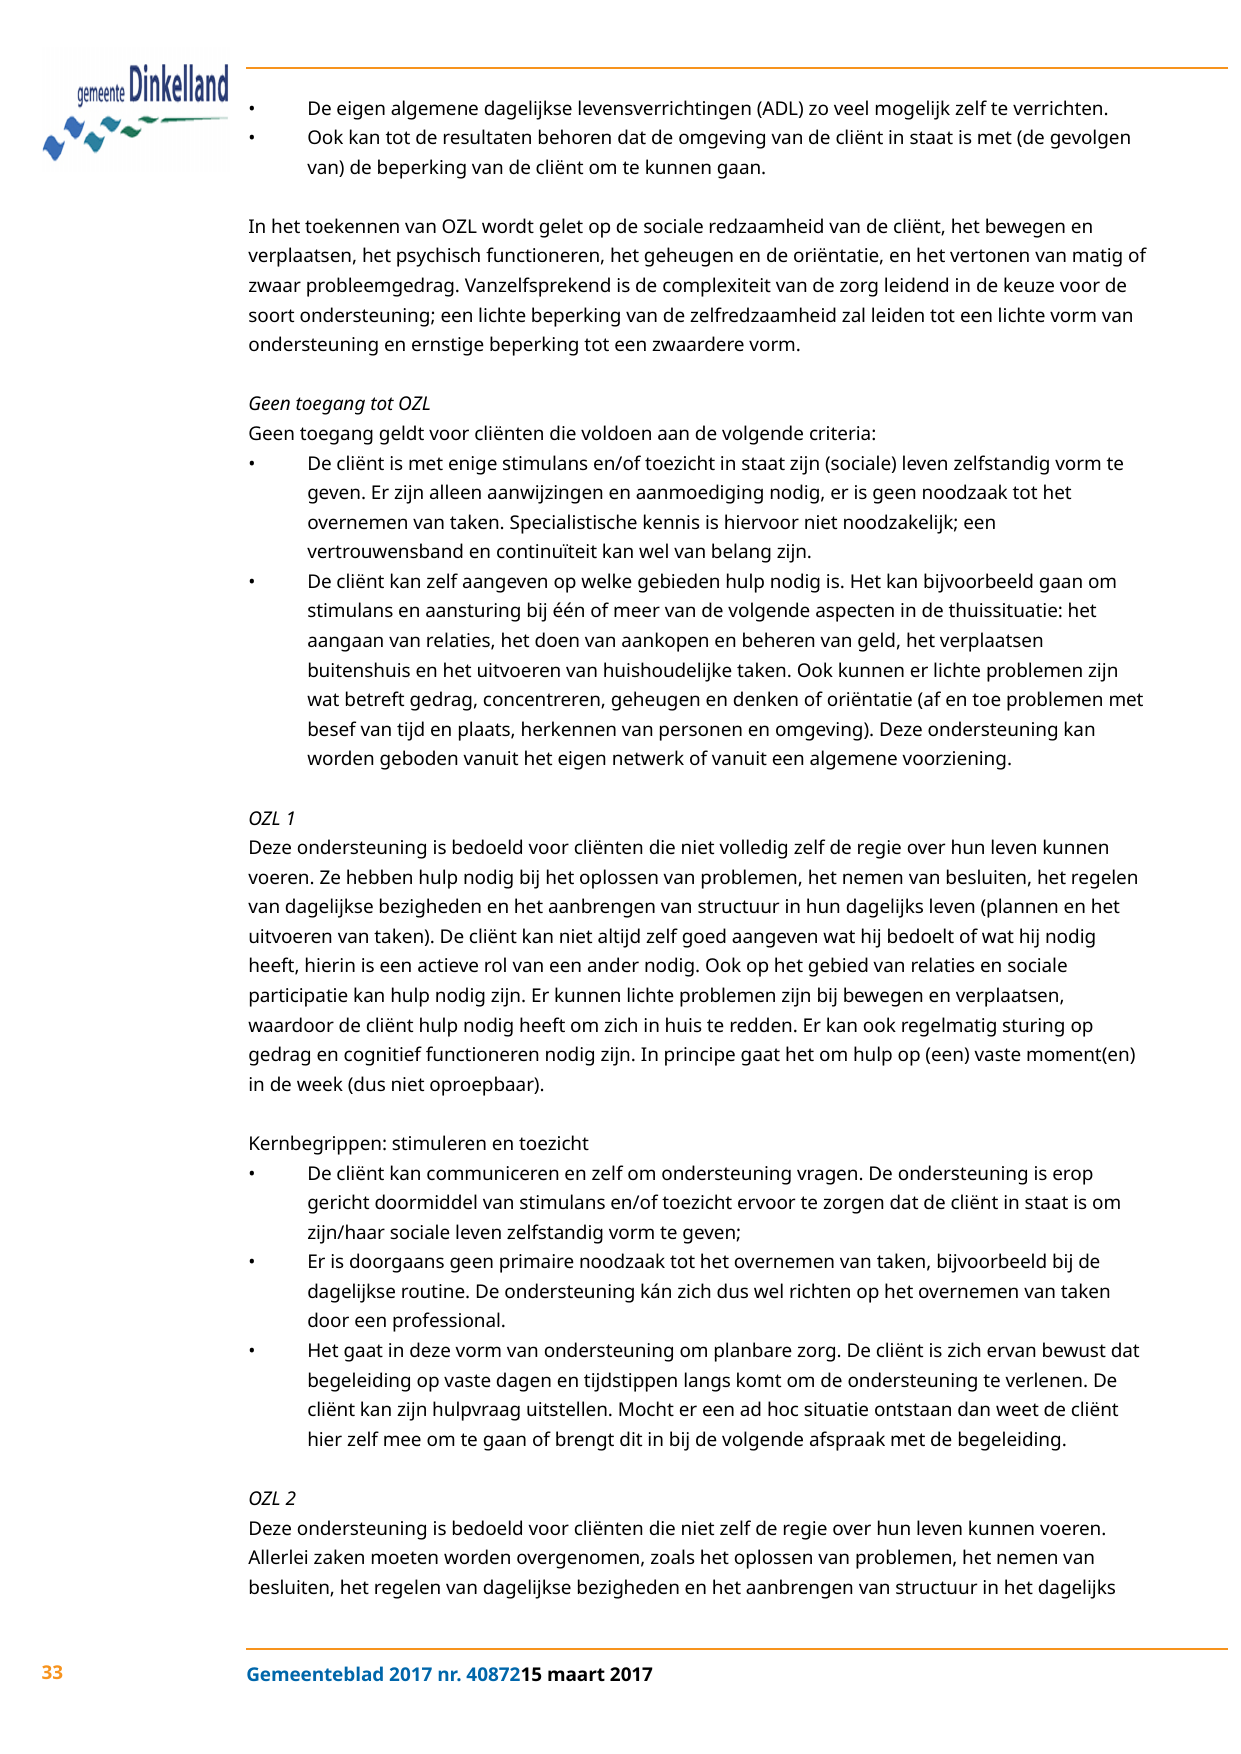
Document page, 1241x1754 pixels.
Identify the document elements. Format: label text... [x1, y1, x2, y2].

list Er is doorgaans geen primaire noodzaak tot het overnemen van taken, bijvoorbeeld bij de dagelijkse routine. De ondersteuning kán zich dus wel richten op het overnemen van taken door een professional. [248, 1248, 1152, 1333]
list De cliënt kan communiceren en zelf om ondersteuning vragen. De ondersteuning is erop gericht doormiddel van stimulans en/of toezicht ervoor te zorgen dat de cliënt in staat is om zijn/haar sociale leven zelfstandig vorm te geven; [248, 1160, 1152, 1245]
picture [41, 47, 231, 172]
list De cliënt is met enige stimulans en/of toezicht in staat zijn (sociale) leven zelfstandig vorm te geven. Er zijn alleen aanwijzingen en aanmoediging nodig, er is geen noodzaak tot het overnemen van taken. Specialistische kennis is hiervoor niet noodzakelijk; een vertrouwensband en continuïteit kan wel van belang zijn. [248, 450, 1152, 564]
text Deze ondersteuning is bedoeld voor cliënten die niet zelf de regie over hun leven kunnen voeren. Allerlei zaken moeten worden overgenomen, zoals het oplossen van problemen, het nemen van besluiten, het regelen van dagelijkse bezigheden en het aanbrengen van structuur in het dagelijks [248, 1515, 1152, 1600]
text OZL 1 [248, 805, 1152, 831]
list Ook kan tot de resultaten behoren dat de omgeving van de cliënt in staat is met (de gevolgen van) de beperking van de cliënt om te kunnen gaan. [248, 124, 1152, 180]
list De cliënt kan zelf aangeven op welke gebieden hulp nodig is. Het kan bijvoorbeeld gaan om stimulans en aansturing bij één of meer van de volgende aspecten in de thuissituatie: het aangaan van relaties, het doen van aankopen en beheren van geld, het verplaatsen buitenshuis en het uitvoeren van huishoudelijke taken. Ook kunnen er lichte problemen zijn wat betreft gedrag, concentreren, geheugen en denken of oriëntatie (af en toe problemen met besef van tijd en plaats, herkennen van personen en omgeving). Deze ondersteuning kan worden geboden vanuit het eigen netwerk of vanuit een algemene voorziening. [248, 568, 1152, 771]
list Het gaat in deze vorm van ondersteuning om planbare zorg. De cliënt is zich ervan bewust dat begeleiding op vaste dagen en tijdstippen langs komt om de ondersteuning te verlenen. De cliënt kan zijn hulpvraag uitstellen. Mocht er een ad hoc situatie ontstaan dan weet de cliënt hier zelf mee om te gaan of brengt dit in bij de volgende afspraak met de begeleiding. [248, 1337, 1152, 1452]
text In het toekennen van OZL wordt gelet op de sociale redzaamheid van de cliënt, het bewegen en verplaatsen, het psychisch functioneren, het geheugen en de oriëntatie, en het vertonen van matig of zwaar probleemgedrag. Vanzelfsprekend is de complexiteit van de zorg leidend in de keuze voor de soort ondersteuning; een lichte beperking van de zelfredzaamheid zal leiden tot een lichte vorm van ondersteuning en ernstige beperking tot een zwaardere vorm. [248, 213, 1152, 357]
text Deze ondersteuning is bedoeld voor cliënten die niet volledig zelf de regie over hun leven kunnen voeren. Ze hebben hulp nodig bij het oplossen van problemen, het nemen van besluiten, het regelen van dagelijkse bezigheden en het aanbrengen van structuur in hun dagelijks leven (plannen en het uitvoeren van taken). De cliënt kan niet altijd zelf goed aangeven wat hij bedoelt of wat hij nodig heeft, hierin is een actieve rol van een ander nodig. Ook op het gebied van relaties en sociale participatie kan hulp nodig zijn. Er kunnen lichte problemen zijn bij bewegen en verplaatsen, waardoor de cliënt hulp nodig heeft om zich in huis te redden. Er kan ook regelmatig sturing op gedrag en cognitief functioneren nodig zijn. In principe gaat het om hulp op (een) vaste moment(en) in de week (dus niet oproepbaar). [248, 834, 1152, 1097]
text Kernbegrippen: stimuleren en toezicht [248, 1130, 1152, 1156]
list De eigen algemene dagelijkse levensverrichtingen (ADL) zo veel mogelijk zelf te verrichten. [248, 95, 1152, 121]
text Geen toegang tot OZL [248, 391, 1152, 416]
text Geen toegang geldt voor cliënten die voldoen aan de volgende criteria: [248, 420, 1152, 446]
text OZL 2 [248, 1485, 1152, 1511]
